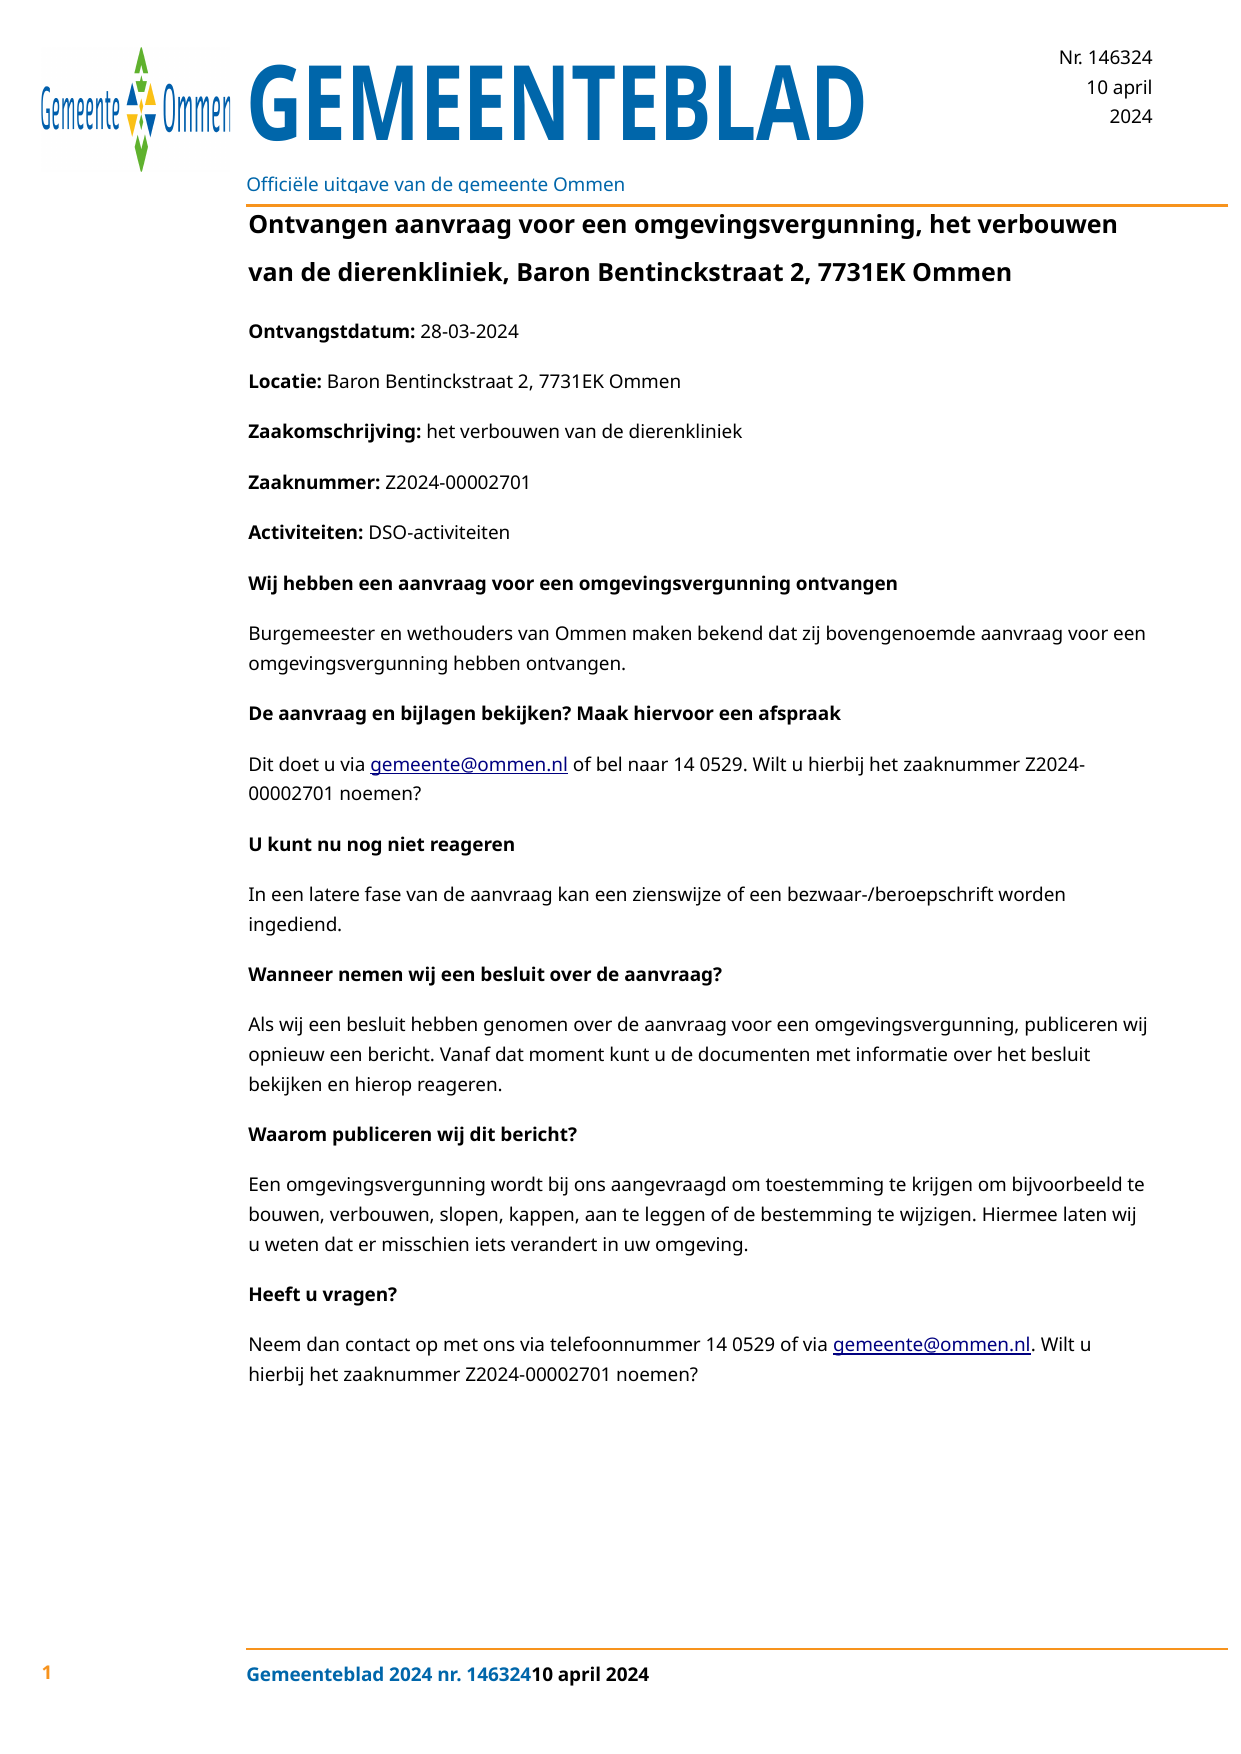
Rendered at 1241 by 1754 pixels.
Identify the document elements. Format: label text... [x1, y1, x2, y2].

text Ontvangstdatum: 28-03-2024 [248, 318, 1152, 344]
text Heeft u vragen? [248, 1281, 1152, 1307]
picture [41, 47, 231, 172]
text In een latere fase van de aanvraag kan een zienswijze of een bezwaar-/beroepschrift worden ingediend. [248, 881, 1152, 937]
text Zaakomschrijving: het verbouwen van de dierenkliniek [248, 419, 1152, 444]
text Zaaknummer: Z2024-00002701 [248, 469, 1152, 495]
text Een omgevingsvergunning wordt bij ons aangevraagd om toestemming te krijgen om bijvoorbeeld te bouwen, verbouwen, slopen, kappen, aan te leggen of de bestemming te wijzigen. Hiermee laten wij u weten dat er misschien iets verandert in uw omgeving. [248, 1172, 1152, 1257]
text Neem dan contact op met ons via telefoonnummer 14 0529 of via gemeente@ommen.nl. Wilt u hierbij het zaaknummer Z2024-00002701 noemen? [248, 1332, 1152, 1387]
text Waarom publiceren wij dit bericht? [248, 1121, 1152, 1147]
text Als wij een besluit hebben genomen over de aanvraag voor een omgevingsvergunning, publiceren wij opnieuw een bericht. Vanaf dat moment kunt u de documenten met informatie over het besluit bekijken en hierop reageren. [248, 1012, 1152, 1097]
text Activiteiten: DSO-activiteiten [248, 519, 1152, 545]
text Wanneer nemen wij een besluit over de aanvraag? [248, 961, 1152, 987]
text Ontvangen aanvraag voor een omgevingsvergunning, het verbouwen van de dierenkliniek, Baron Bentinckstraat 2, 7731EK Ommen [248, 207, 1152, 288]
text Burgemeester en wethouders van Ommen maken bekend dat zij bovengenoemde aanvraag voor een omgevingsvergunning hebben ontvangen. [248, 620, 1152, 676]
text Dit doet u via gemeente@ommen.nl of bel naar 14 0529. Wilt u hierbij het zaaknummer Z2024-00002701 noemen? [248, 751, 1152, 806]
text Locatie: Baron Bentinckstraat 2, 7731EK Ommen [248, 368, 1152, 394]
text Wij hebben een aanvraag voor een omgevingsvergunning ontvangen [248, 570, 1152, 596]
text De aanvraag en bijlagen bekijken? Maak hiervoor een afspraak [248, 700, 1152, 726]
text U kunt nu nog niet reageren [248, 831, 1152, 857]
